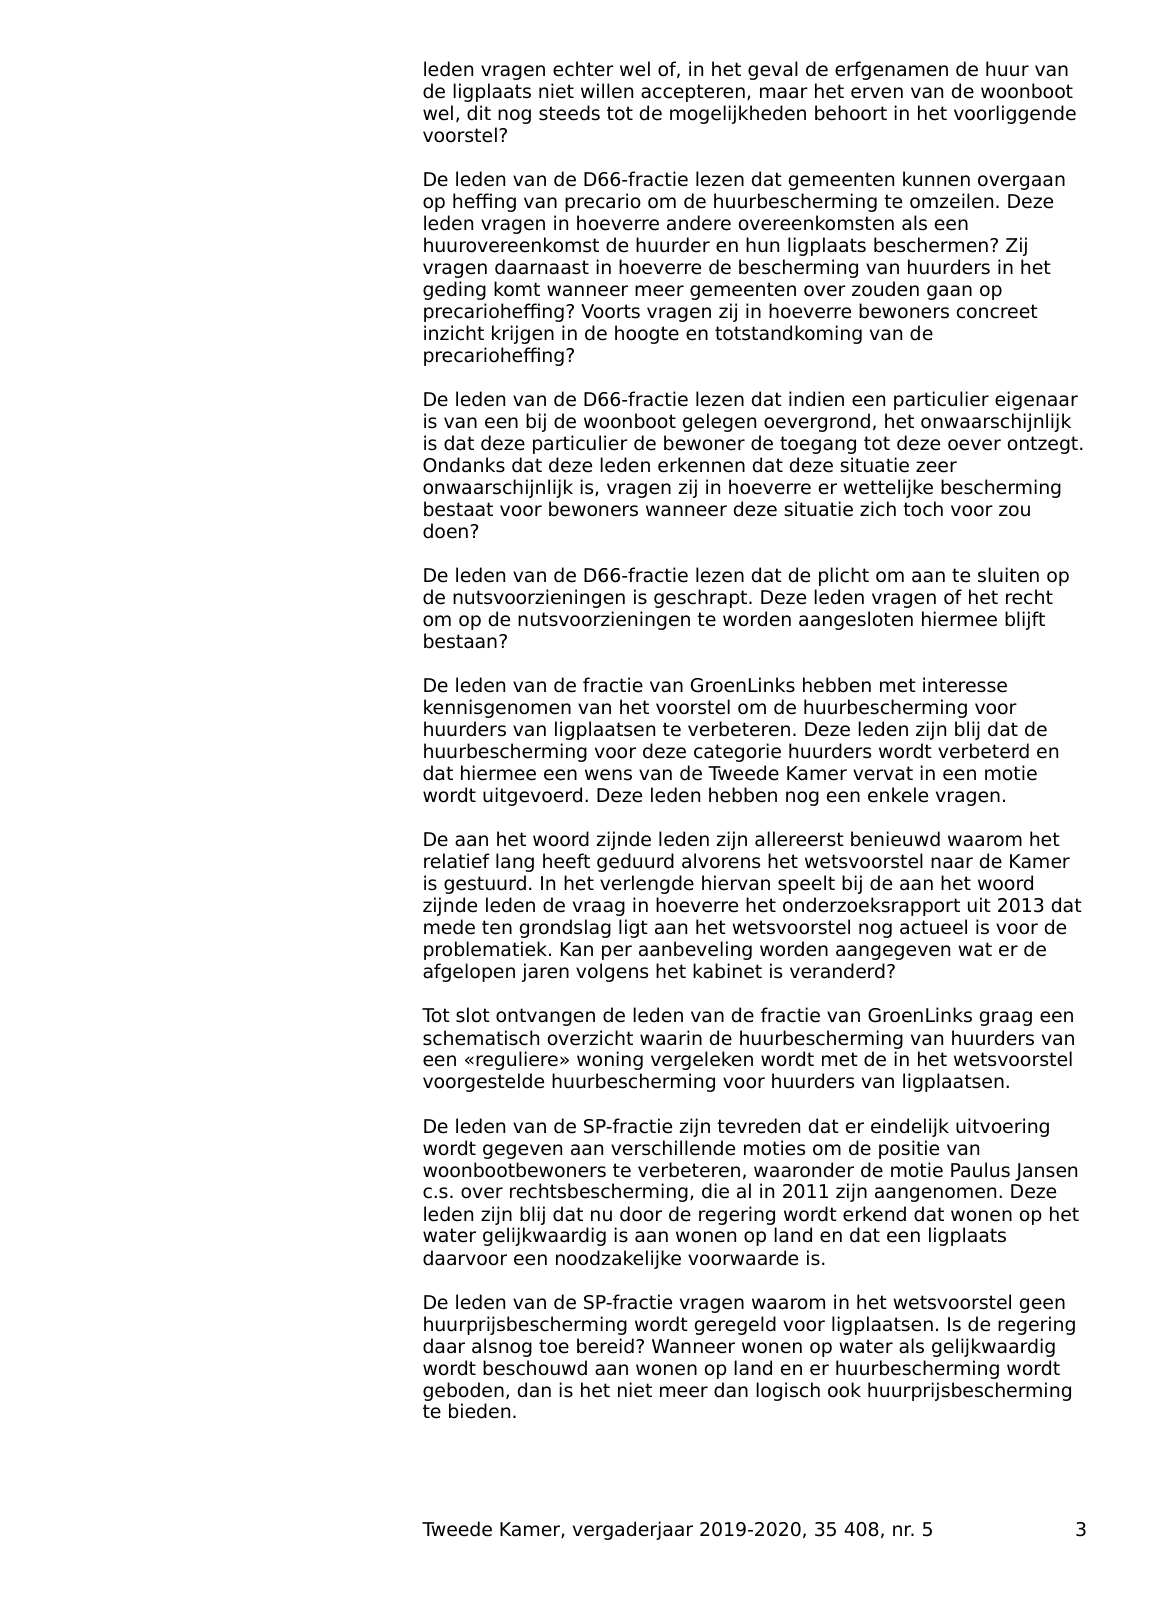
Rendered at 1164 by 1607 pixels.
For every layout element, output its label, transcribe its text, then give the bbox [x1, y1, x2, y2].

text De leden van de SP-fractie zijn tevreden dat er eindelijk uitvoering wordt gegeven aan verschillende moties om de positie van woonbootbewoners te verbeteren, waaronder de motie Paulus Jansen c.s. over rechtsbescherming, die al in 2011 zijn aangenomen. Deze leden zijn blij dat nu door de regering wordt erkend dat wonen op het water gelijkwaardig is aan wonen op land en dat een ligplaats daarvoor een noodzakelijke voorwaarde is. [422, 1116, 1087, 1269]
text De leden van de D66-fractie lezen dat gemeenten kunnen overgaan op heffing van precario om de huurbescherming te omzeilen. Deze leden vragen in hoeverre andere overeenkomsten als een huurovereenkomst de huurder en hun ligplaats beschermen? Zij vragen daarnaast in hoeverre de bescherming van huurders in het geding komt wanneer meer gemeenten over zouden gaan op precarioheffing? Voorts vragen zij in hoeverre bewoners concreet inzicht krijgen in de hoogte en totstandkoming van de precarioheffing? [422, 169, 1087, 367]
text De aan het woord zijnde leden zijn allereerst benieuwd waarom het relatief lang heeft geduurd alvorens het wetsvoorstel naar de Kamer is gestuurd. In het verlengde hiervan speelt bij de aan het woord zijnde leden de vraag in hoeverre het onderzoeksrapport uit 2013 dat mede ten grondslag ligt aan het wetsvoorstel nog actueel is voor de problematiek. Kan per aanbeveling worden aangegeven wat er de afgelopen jaren volgens het kabinet is veranderd? [422, 829, 1087, 983]
text De leden van de fractie van GroenLinks hebben met interesse kennisgenomen van het voorstel om de huurbescherming voor huurders van ligplaatsen te verbeteren. Deze leden zijn blij dat de huurbescherming voor deze categorie huurders wordt verbeterd en dat hiermee een wens van de Tweede Kamer vervat in een motie wordt uitgevoerd. Deze leden hebben nog een enkele vragen. [422, 675, 1087, 807]
text De leden van de SP-fractie vragen waarom in het wetsvoorstel geen huurprijsbescherming wordt geregeld voor ligplaatsen. Is de regering daar alsnog toe bereid? Wanneer wonen op water als gelijkwaardig wordt beschouwd aan wonen op land en er huurbescherming wordt geboden, dan is het niet meer dan logisch ook huurprijsbescherming te bieden. [422, 1292, 1087, 1423]
text leden vragen echter wel of, in het geval de erfgenamen de huur van de ligplaats niet willen accepteren, maar het erven van de woonboot wel, dit nog steeds tot de mogelijkheden behoort in het voorliggende voorstel? [422, 59, 1087, 147]
text De leden van de D66-fractie lezen dat de plicht om aan te sluiten op de nutsvoorzieningen is geschrapt. Deze leden vragen of het recht om op de nutsvoorzieningen te worden aangesloten hiermee blijft bestaan? [422, 565, 1087, 653]
text De leden van de D66-fractie lezen dat indien een particulier eigenaar is van een bij de woonboot gelegen oevergrond, het onwaarschijnlijk is dat deze particulier de bewoner de toegang tot deze oever ontzegt. Ondanks dat deze leden erkennen dat deze situatie zeer onwaarschijnlijk is, vragen zij in hoeverre er wettelijke bescherming bestaat voor bewoners wanneer deze situatie zich toch voor zou doen? [422, 389, 1087, 543]
text Tot slot ontvangen de leden van de fractie van GroenLinks graag een schematisch overzicht waarin de huurbescherming van huurders van een «reguliere» woning vergeleken wordt met de in het wetsvoorstel voorgestelde huurbescherming voor huurders van ligplaatsen. [422, 1005, 1087, 1093]
